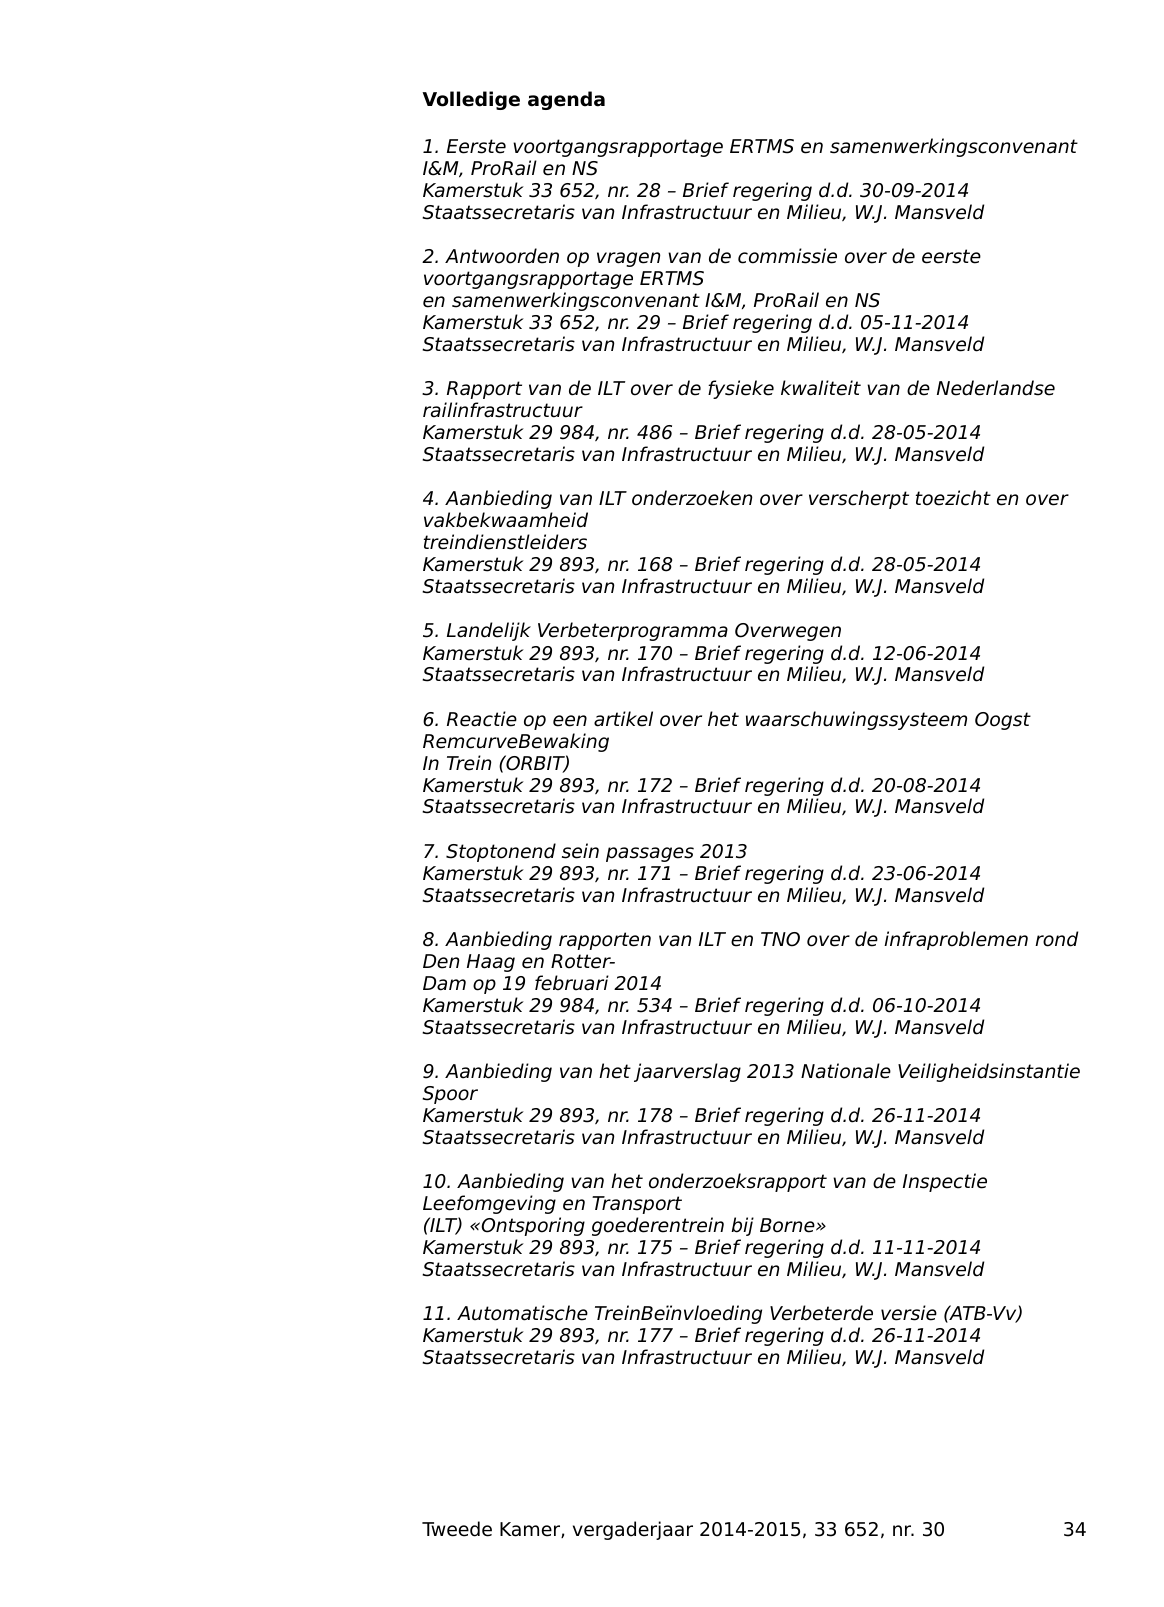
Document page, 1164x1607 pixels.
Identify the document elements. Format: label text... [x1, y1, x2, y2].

text 4. Aanbieding van ILT onderzoeken over verscherpt toezicht en over vakbekwaamheid [422, 488, 1087, 532]
text Kamerstuk 29 893, nr. 178 – Brief regering d.d. 26-11-2014 [422, 1105, 1087, 1127]
text Staatssecretaris van Infrastructuur en Milieu, W.J. Mansveld [422, 334, 1087, 356]
text (ILT) «Ontsporing goederentrein bij Borne» [422, 1215, 1087, 1237]
text Staatssecretaris van Infrastructuur en Milieu, W.J. Mansveld [422, 202, 1087, 224]
text 10. Aanbieding van het onderzoeksrapport van de Inspectie Leefomgeving en Transport [422, 1171, 1087, 1215]
text Staatssecretaris van Infrastructuur en Milieu, W.J. Mansveld [422, 1017, 1087, 1039]
text Staatssecretaris van Infrastructuur en Milieu, W.J. Mansveld [422, 1347, 1087, 1369]
text en samenwerkingsconvenant I&M, ProRail en NS [422, 290, 1087, 312]
text Staatssecretaris van Infrastructuur en Milieu, W.J. Mansveld [422, 1259, 1087, 1281]
text treindienstleiders [422, 532, 1087, 554]
text Kamerstuk 33 652, nr. 28 – Brief regering d.d. 30-09-2014 [422, 180, 1087, 202]
text Staatssecretaris van Infrastructuur en Milieu, W.J. Mansveld [422, 1127, 1087, 1149]
text 1. Eerste voortgangsrapportage ERTMS en samenwerkingsconvenant I&M, ProRail en NS [422, 136, 1087, 180]
text Kamerstuk 29 893, nr. 170 – Brief regering d.d. 12-06-2014 [422, 642, 1087, 664]
text Kamerstuk 33 652, nr. 29 – Brief regering d.d. 05-11-2014 [422, 312, 1087, 334]
text Kamerstuk 29 893, nr. 168 – Brief regering d.d. 28-05-2014 [422, 554, 1087, 576]
text Dam op 19 februari 2014 [422, 973, 1087, 995]
text 8. Aanbieding rapporten van ILT en TNO over de infraproblemen rond Den Haag en Rotter- [422, 929, 1087, 973]
text 2. Antwoorden op vragen van de commissie over de eerste voortgangsrapportage ERTMS [422, 246, 1087, 290]
text Kamerstuk 29 984, nr. 486 – Brief regering d.d. 28-05-2014 [422, 422, 1087, 444]
text Staatssecretaris van Infrastructuur en Milieu, W.J. Mansveld [422, 664, 1087, 686]
text 3. Rapport van de ILT over de fysieke kwaliteit van de Nederlandse railinfrastructuur [422, 378, 1087, 422]
text 9. Aanbieding van het jaarverslag 2013 Nationale Veiligheidsinstantie Spoor [422, 1061, 1087, 1105]
text Kamerstuk 29 984, nr. 534 – Brief regering d.d. 06-10-2014 [422, 995, 1087, 1017]
text Kamerstuk 29 893, nr. 175 – Brief regering d.d. 11-11-2014 [422, 1237, 1087, 1259]
text In Trein (ORBIT) [422, 752, 1087, 774]
text Staatssecretaris van Infrastructuur en Milieu, W.J. Mansveld [422, 444, 1087, 466]
text 7. Stoptonend sein passages 2013 [422, 841, 1087, 863]
text 5. Landelijk Verbeterprogramma Overwegen [422, 620, 1087, 642]
text Kamerstuk 29 893, nr. 171 – Brief regering d.d. 23-06-2014 [422, 863, 1087, 884]
text Staatssecretaris van Infrastructuur en Milieu, W.J. Mansveld [422, 576, 1087, 598]
text Kamerstuk 29 893, nr. 172 – Brief regering d.d. 20-08-2014 [422, 774, 1087, 796]
text 6. Reactie op een artikel over het waarschuwingssysteem Oogst RemcurveBewaking [422, 708, 1087, 752]
text 11. Automatische TreinBeïnvloeding Verbeterde versie (ATB-Vv) [422, 1303, 1087, 1325]
subtitle Volledige agenda [422, 89, 1087, 111]
text Staatssecretaris van Infrastructuur en Milieu, W.J. Mansveld [422, 884, 1087, 907]
text Kamerstuk 29 893, nr. 177 – Brief regering d.d. 26-11-2014 [422, 1325, 1087, 1347]
text Staatssecretaris van Infrastructuur en Milieu, W.J. Mansveld [422, 796, 1087, 818]
